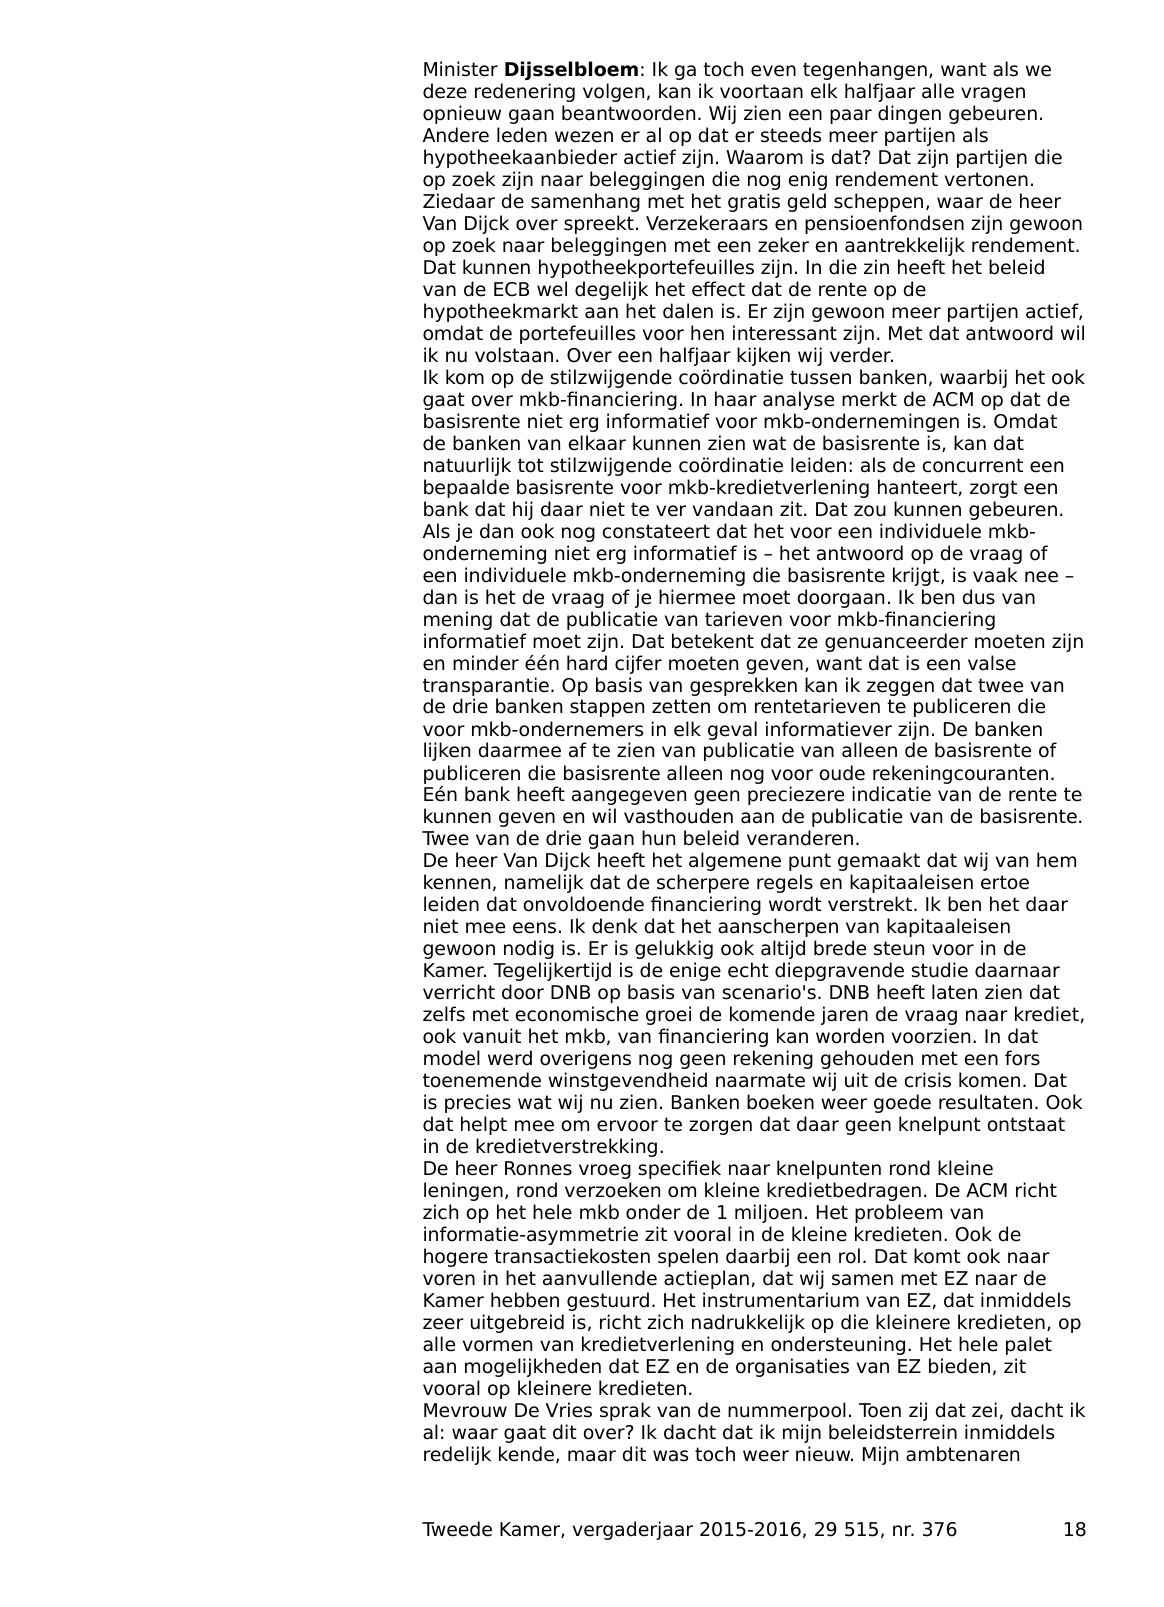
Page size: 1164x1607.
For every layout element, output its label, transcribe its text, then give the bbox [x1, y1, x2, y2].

text De heer Ronnes vroeg specifiek naar knelpunten rond kleine leningen, rond verzoeken om kleine kredietbedragen. De ACM richt zich op het hele mkb onder de 1 miljoen. Het probleem van informatie-asymmetrie zit vooral in de kleine kredieten. Ook de hogere transactiekosten spelen daarbij een rol. Dat komt ook naar voren in het aanvullende actieplan, dat wij samen met EZ naar de Kamer hebben gestuurd. Het instrumentarium van EZ, dat inmiddels zeer uitgebreid is, richt zich nadrukkelijk op die kleinere kredieten, op alle vormen van kredietverlening en ondersteuning. Het hele palet aan mogelijkheden dat EZ en de organisaties van EZ bieden, zit vooral op kleinere kredieten. [422, 1158, 1087, 1400]
text De heer Van Dijck heeft het algemene punt gemaakt dat wij van hem kennen, namelijk dat de scherpere regels en kapitaaleisen ertoe leiden dat onvoldoende financiering wordt verstrekt. Ik ben het daar niet mee eens. Ik denk dat het aanscherpen van kapitaaleisen gewoon nodig is. Er is gelukkig ook altijd brede steun voor in de Kamer. Tegelijkertijd is de enige echt diepgravende studie daarnaar verricht door DNB op basis van scenario's. DNB heeft laten zien dat zelfs met economische groei de komende jaren de vraag naar krediet, ook vanuit het mkb, van financiering kan worden voorzien. In dat model werd overigens nog geen rekening gehouden met een fors toenemende winstgevendheid naarmate wij uit de crisis komen. Dat is precies wat wij nu zien. Banken boeken weer goede resultaten. Ook dat helpt mee om ervoor te zorgen dat daar geen knelpunt ontstaat in de kredietverstrekking. [422, 850, 1087, 1158]
text Mevrouw De Vries sprak van de nummerpool. Toen zij dat zei, dacht ik al: waar gaat dit over? Ik dacht dat ik mijn beleidsterrein inmiddels redelijk kende, maar dit was toch weer nieuw. Mijn ambtenaren [422, 1400, 1087, 1466]
text Minister Dijsselbloem: Ik ga toch even tegenhangen, want als we deze redenering volgen, kan ik voortaan elk halfjaar alle vragen opnieuw gaan beantwoorden. Wij zien een paar dingen gebeuren. Andere leden wezen er al op dat er steeds meer partijen als hypotheekaanbieder actief zijn. Waarom is dat? Dat zijn partijen die op zoek zijn naar beleggingen die nog enig rendement vertonen. Ziedaar de samenhang met het gratis geld scheppen, waar de heer Van Dijck over spreekt. Verzekeraars en pensioenfondsen zijn gewoon op zoek naar beleggingen met een zeker en aantrekkelijk rendement. Dat kunnen hypotheekportefeuilles zijn. In die zin heeft het beleid van de ECB wel degelijk het effect dat de rente op de hypotheekmarkt aan het dalen is. Er zijn gewoon meer partijen actief, omdat de portefeuilles voor hen interessant zijn. Met dat antwoord wil ik nu volstaan. Over een halfjaar kijken wij verder. [422, 59, 1087, 367]
text Ik kom op de stilzwijgende coördinatie tussen banken, waarbij het ook gaat over mkb-financiering. In haar analyse merkt de ACM op dat de basisrente niet erg informatief voor mkb-ondernemingen is. Omdat de banken van elkaar kunnen zien wat de basisrente is, kan dat natuurlijk tot stilzwijgende coördinatie leiden: als de concurrent een bepaalde basisrente voor mkb-kredietverlening hanteert, zorgt een bank dat hij daar niet te ver vandaan zit. Dat zou kunnen gebeuren. Als je dan ook nog constateert dat het voor een individuele mkb-onderneming niet erg informatief is – het antwoord op de vraag of een individuele mkb-onderneming die basisrente krijgt, is vaak nee – dan is het de vraag of je hiermee moet doorgaan. Ik ben dus van mening dat de publicatie van tarieven voor mkb-financiering informatief moet zijn. Dat betekent dat ze genuanceerder moeten zijn en minder één hard cijfer moeten geven, want dat is een valse transparantie. Op basis van gesprekken kan ik zeggen dat twee van de drie banken stappen zetten om rentetarieven te publiceren die voor mkb-ondernemers in elk geval informatiever zijn. De banken lijken daarmee af te zien van publicatie van alleen de basisrente of publiceren die basisrente alleen nog voor oude rekeningcouranten. Eén bank heeft aangegeven geen preciezere indicatie van de rente te kunnen geven en wil vasthouden aan de publicatie van de basisrente. Twee van de drie gaan hun beleid veranderen. [422, 367, 1087, 850]
